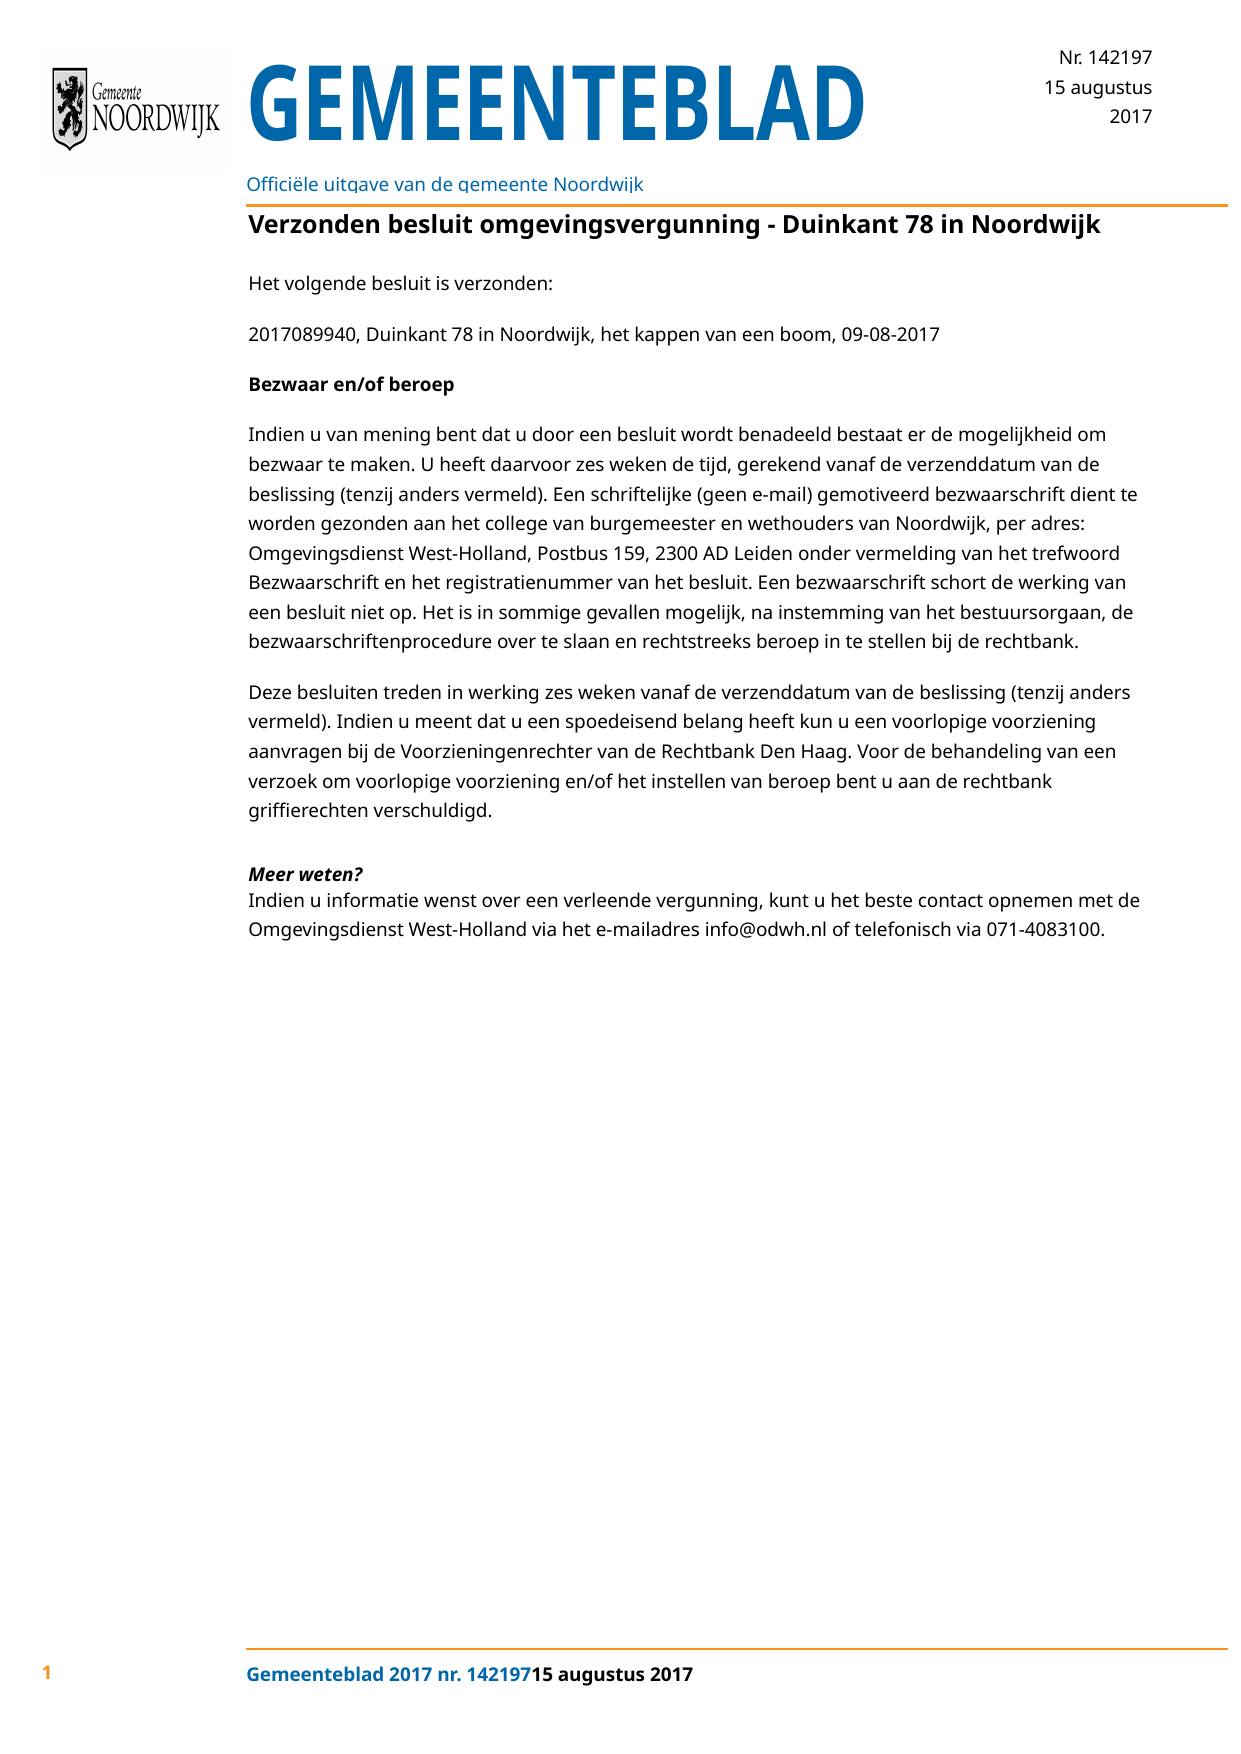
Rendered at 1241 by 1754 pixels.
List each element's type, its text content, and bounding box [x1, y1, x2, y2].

text Verzonden besluit omgevingsvergunning - Duinkant 78 in Noordwijk [248, 207, 1152, 241]
text Deze besluiten treden in werking zes weken vanaf de verzenddatum van de beslissing (tenzij anders vermeld). Indien u meent dat u een spoedeisend belang heeft kun u een voorlopige voorziening aanvragen bij de Voorzieningenrechter van de Rechtbank Den Haag. Voor de behandeling van een verzoek om voorlopige voorziening en/of het instellen van beroep bent u aan de rechtbank griffierechten verschuldigd. [248, 679, 1152, 823]
text Het volgende besluit is verzonden: [248, 270, 1152, 296]
text Indien u informatie wenst over een verleende vergunning, kunt u het beste contact opnemen met de Omgevingsdienst West-Holland via het e-mailadres info@odwh.nl of telefonisch via 071-4083100. [248, 887, 1152, 942]
text Bezwaar en/of beroep [248, 371, 1152, 397]
text Meer weten? [248, 861, 1152, 887]
text 2017089940, Duinkant 78 in Noordwijk, het kappen van een boom, 09-08-2017 [248, 321, 1152, 346]
picture [41, 47, 231, 172]
text Indien u van mening bent dat u door een besluit wordt benadeeld bestaat er de mogelijkheid om bezwaar te maken. U heeft daarvoor zes weken de tijd, gerekend vanaf de verzenddatum van de beslissing (tenzij anders vermeld). Een schriftelijke (geen e-mail) gemotiveerd bezwaarschrift dient te worden gezonden aan het college van burgemeester en wethouders van Noordwijk, per adres: Omgevingsdienst West-Holland, Postbus 159, 2300 AD Leiden onder vermelding van het trefwoord Bezwaarschrift en het registratienummer van het besluit. Een bezwaarschrift schort de werking van een besluit niet op. Het is in sommige gevallen mogelijk, na instemming van het bestuursorgaan, de bezwaarschriftenprocedure over te slaan en rechtstreeks beroep in te stellen bij de rechtbank. [248, 422, 1152, 654]
